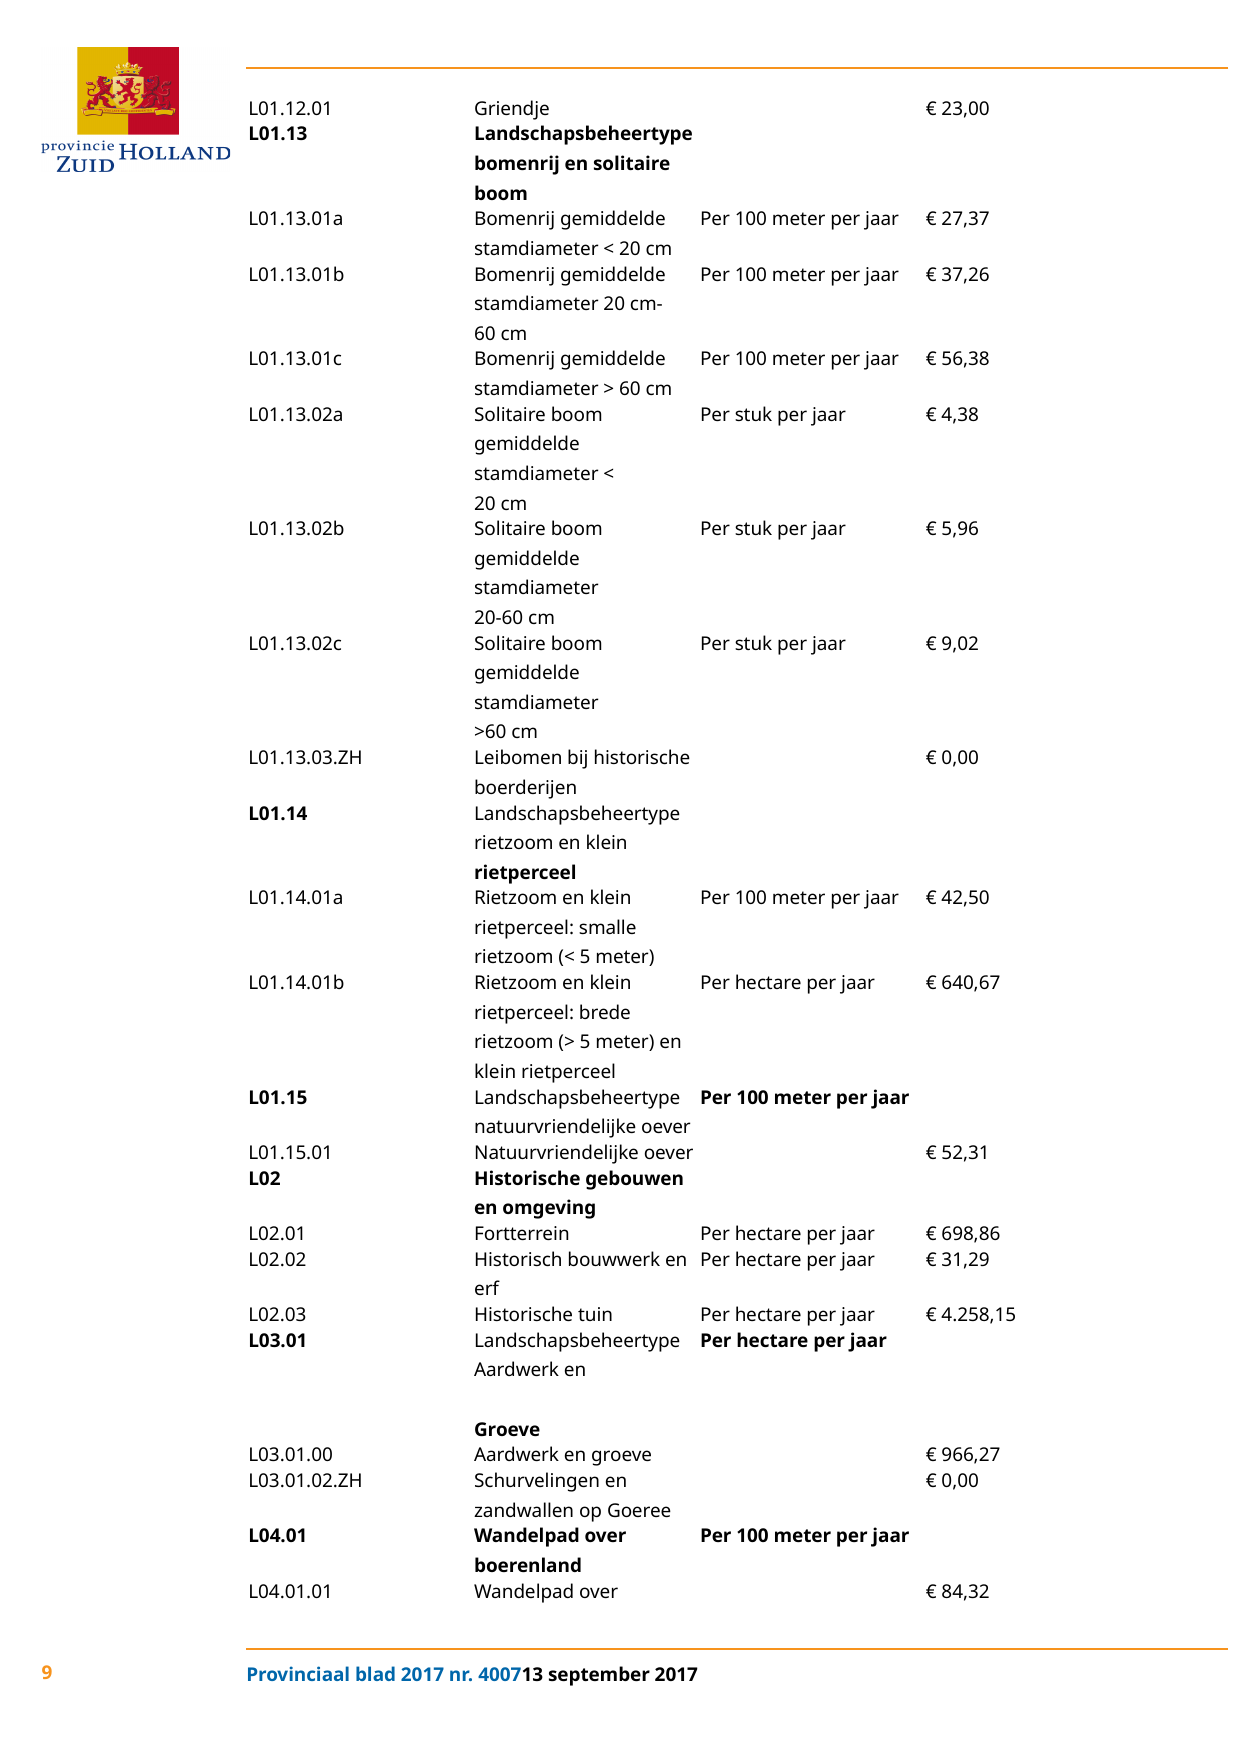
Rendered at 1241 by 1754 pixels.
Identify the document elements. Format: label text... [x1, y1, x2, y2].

table_cell L02.01 [248, 1220, 474, 1246]
table_cell L01.13.02b [248, 515, 474, 630]
table_cell L04.01 [248, 1523, 474, 1578]
table_cell L02.03 [248, 1301, 474, 1327]
table_cell Bomenrij gemiddelde stamdiameter 20 cm- 60 cm [474, 261, 700, 346]
table_cell L01.12.01 [248, 95, 474, 121]
table_cell L01.13.01a [248, 205, 474, 261]
table_cell Natuurvriendelijke oever [474, 1139, 700, 1165]
table_cell L01.13.01b [248, 261, 474, 346]
table_cell € 0,00 [926, 744, 1152, 800]
table_cell Fortterrein [474, 1220, 700, 1246]
table_cell € 52,31 [926, 1139, 1152, 1165]
table_cell Rietzoom en klein rietperceel: smalle rietzoom (< 5 meter) [474, 885, 700, 969]
table_cell € 56,38 [926, 346, 1152, 401]
table_cell L01.13.03.ZH [248, 744, 474, 800]
table_cell € 23,00 [926, 95, 1152, 121]
table_cell € 9,02 [926, 630, 1152, 744]
table_cell [700, 1139, 926, 1165]
table_cell L01.15.01 [248, 1139, 474, 1165]
table_cell L01.14.01a [248, 885, 474, 969]
table_cell [700, 744, 926, 800]
table_cell L02.02 [248, 1246, 474, 1301]
table_cell [926, 1327, 1152, 1442]
table_cell [926, 1084, 1152, 1139]
table_cell L03.01.00 [248, 1442, 474, 1467]
table_cell L02 [248, 1165, 474, 1220]
table_cell Per 100 meter per jaar [700, 261, 926, 346]
table_cell Per hectare per jaar [700, 1301, 926, 1327]
table_cell € 966,27 [926, 1442, 1152, 1467]
table_cell L01.14 [248, 800, 474, 884]
table_cell [700, 1165, 926, 1220]
table_cell € 5,96 [926, 515, 1152, 630]
table_cell [700, 121, 926, 205]
table_cell € 4.258,15 [926, 1301, 1152, 1327]
table_cell [700, 1467, 926, 1523]
table_cell Per 100 meter per jaar [700, 346, 926, 401]
table_cell Griendje [474, 95, 700, 121]
table_cell Bomenrij gemiddelde stamdiameter < 20 cm [474, 205, 700, 261]
table_cell L03.01 [248, 1327, 474, 1442]
table_cell [926, 800, 1152, 884]
table_cell Wandelpad over [474, 1578, 700, 1604]
table_cell Landschapsbeheertype natuurvriendelijke oever [474, 1084, 700, 1139]
table_cell Per hectare per jaar [700, 970, 926, 1084]
table_cell Solitaire boom gemiddelde stamdiameter >60 cm [474, 630, 700, 744]
table_cell Landschapsbeheertype rietzoom en klein rietperceel [474, 800, 700, 884]
table_cell Rietzoom en klein rietperceel: brede rietzoom (> 5 meter) en klein rietperceel [474, 970, 700, 1084]
table_cell Per 100 meter per jaar [700, 885, 926, 969]
table_cell Schurvelingen en zandwallen op Goeree [474, 1467, 700, 1523]
table_cell Historische tuin [474, 1301, 700, 1327]
table_cell Per 100 meter per jaar [700, 1084, 926, 1139]
table_cell Landschapsbeheertype bomenrij en solitaire boom [474, 121, 700, 205]
table_cell L04.01.01 [248, 1578, 474, 1604]
table_cell Per 100 meter per jaar [700, 1523, 926, 1578]
table_cell € 640,67 [926, 970, 1152, 1084]
table_cell Solitaire boom gemiddelde stamdiameter < 20 cm [474, 401, 700, 515]
table_cell € 4,38 [926, 401, 1152, 515]
table_cell [700, 800, 926, 884]
table_cell [926, 121, 1152, 205]
table_cell [926, 1165, 1152, 1220]
table_cell L01.13.02c [248, 630, 474, 744]
table_cell L01.13.02a [248, 401, 474, 515]
table_cell € 42,50 [926, 885, 1152, 969]
table_cell Bomenrij gemiddelde stamdiameter > 60 cm [474, 346, 700, 401]
table_cell [700, 1578, 926, 1604]
table_cell € 84,32 [926, 1578, 1152, 1604]
table_cell Per 100 meter per jaar [700, 205, 926, 261]
table_cell € 698,86 [926, 1220, 1152, 1246]
table_cell [926, 1523, 1152, 1578]
table_cell Historisch bouwwerk en erf [474, 1246, 700, 1301]
table_cell Wandelpad over boerenland [474, 1523, 700, 1578]
table_cell € 31,29 [926, 1246, 1152, 1301]
table_cell L01.15 [248, 1084, 474, 1139]
table_cell € 0,00 [926, 1467, 1152, 1523]
picture [41, 47, 231, 172]
table_cell [700, 95, 926, 121]
table_cell Per stuk per jaar [700, 515, 926, 630]
table_cell L01.13.01c [248, 346, 474, 401]
table_cell € 27,37 [926, 205, 1152, 261]
table_cell L01.13 [248, 121, 474, 205]
table_cell Per stuk per jaar [700, 630, 926, 744]
table_cell Per hectare per jaar [700, 1327, 926, 1442]
table_cell € 37,26 [926, 261, 1152, 346]
table_cell Aardwerk en groeve [474, 1442, 700, 1467]
table_cell Leibomen bij historische boerderijen [474, 744, 700, 800]
table_cell Per stuk per jaar [700, 401, 926, 515]
table_cell [700, 1442, 926, 1467]
table_cell Per hectare per jaar [700, 1220, 926, 1246]
table_cell Per hectare per jaar [700, 1246, 926, 1301]
table_cell Historische gebouwen en omgeving [474, 1165, 700, 1220]
table_cell Solitaire boom gemiddelde stamdiameter 20-60 cm [474, 515, 700, 630]
table_cell L01.14.01b [248, 970, 474, 1084]
table_cell L03.01.02.ZH [248, 1467, 474, 1523]
table_cell Landschapsbeheertype Aardwerk en Groeve [474, 1327, 700, 1442]
